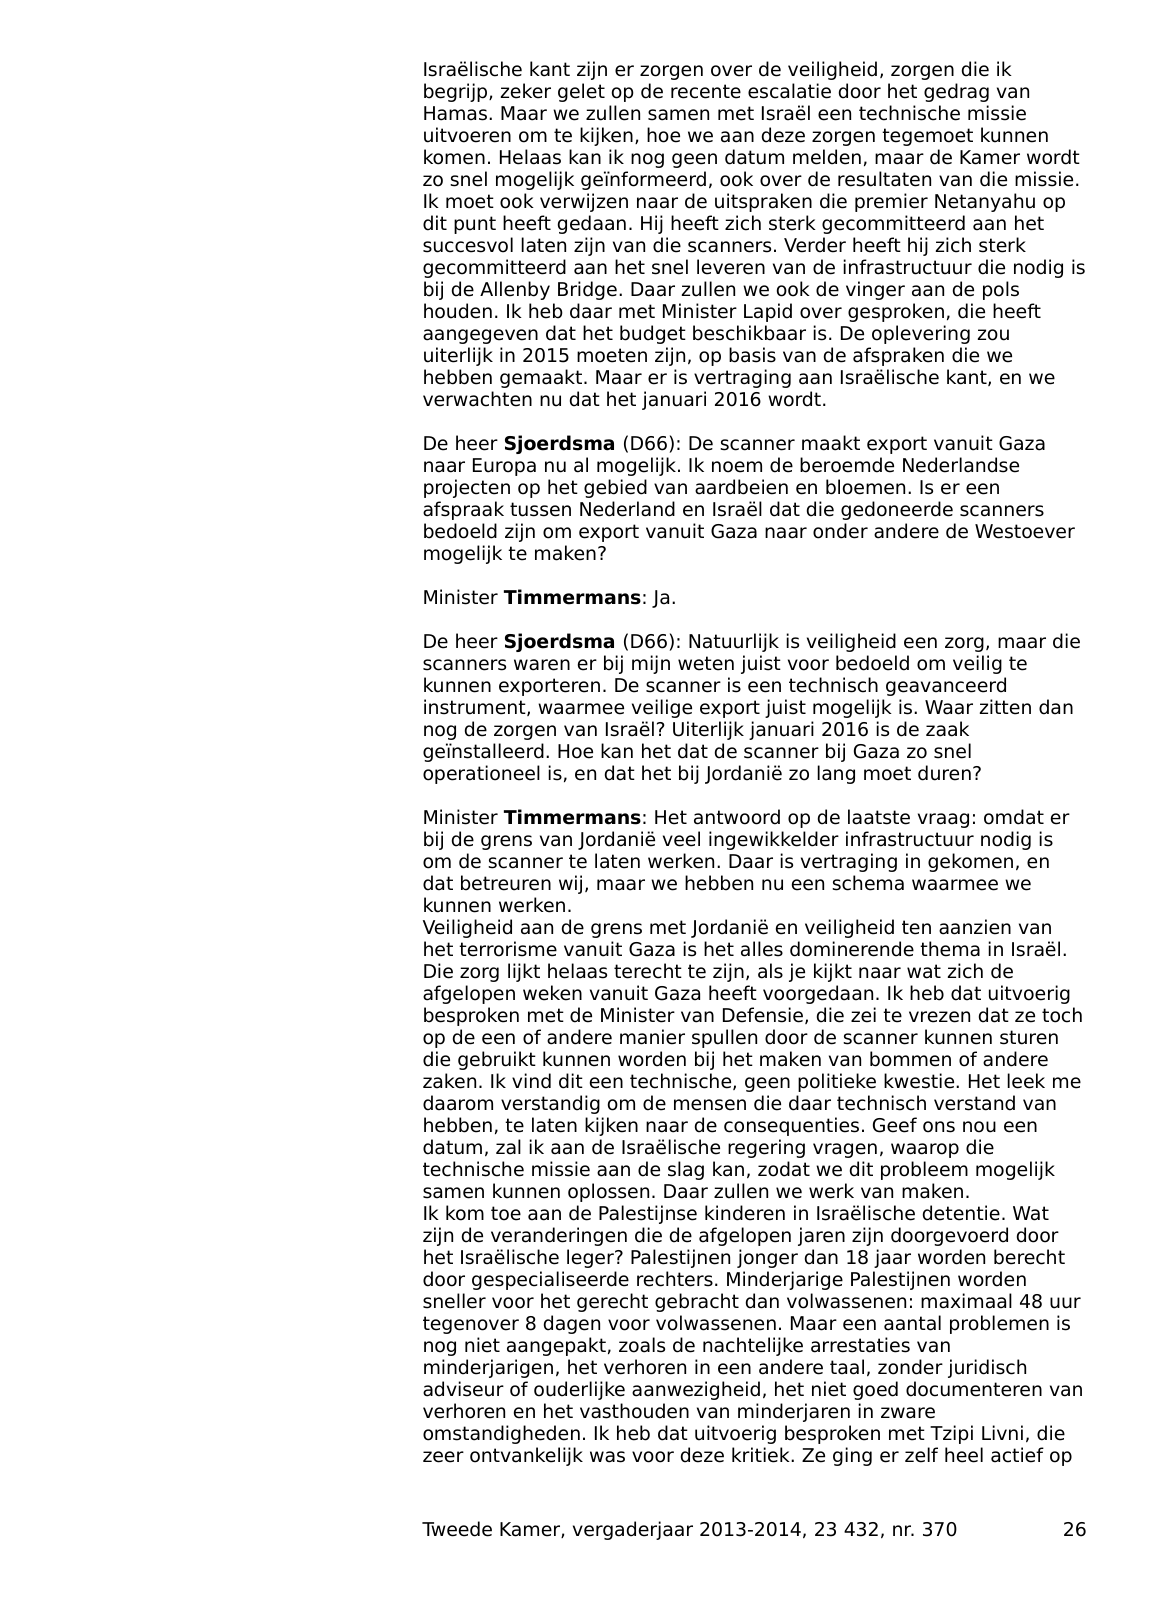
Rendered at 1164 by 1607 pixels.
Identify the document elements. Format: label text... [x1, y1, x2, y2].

text De heer Sjoerdsma (D66): Natuurlijk is veiligheid een zorg, maar die scanners waren er bij mijn weten juist voor bedoeld om veilig te kunnen exporteren. De scanner is een technisch geavanceerd instrument, waarmee veilige export juist mogelijk is. Waar zitten dan nog de zorgen van Israël? Uiterlijk januari 2016 is de zaak geïnstalleerd. Hoe kan het dat de scanner bij Gaza zo snel operationeel is, en dat het bij Jordanië zo lang moet duren? [422, 631, 1087, 785]
text Veiligheid aan de grens met Jordanië en veiligheid ten aanzien van het terrorisme vanuit Gaza is het alles dominerende thema in Israël. Die zorg lijkt helaas terecht te zijn, als je kijkt naar wat zich de afgelopen weken vanuit Gaza heeft voorgedaan. Ik heb dat uitvoerig besproken met de Minister van Defensie, die zei te vrezen dat ze toch op de een of andere manier spullen door de scanner kunnen sturen die gebruikt kunnen worden bij het maken van bommen of andere zaken. Ik vind dit een technische, geen politieke kwestie. Het leek me daarom verstandig om de mensen die daar technisch verstand van hebben, te laten kijken naar de consequenties. Geef ons nou een datum, zal ik aan de Israëlische regering vragen, waarop die technische missie aan de slag kan, zodat we dit probleem mogelijk samen kunnen oplossen. Daar zullen we werk van maken. [422, 917, 1087, 1203]
text Ik kom toe aan de Palestijnse kinderen in Israëlische detentie. Wat zijn de veranderingen die de afgelopen jaren zijn doorgevoerd door het Israëlische leger? Palestijnen jonger dan 18 jaar worden berecht door gespecialiseerde rechters. Minderjarige Palestijnen worden sneller voor het gerecht gebracht dan volwassenen: maximaal 48 uur tegenover 8 dagen voor volwassenen. Maar een aantal problemen is nog niet aangepakt, zoals de nachtelijke arrestaties van minderjarigen, het verhoren in een andere taal, zonder juridisch adviseur of ouderlijke aanwezigheid, het niet goed documenteren van verhoren en het vasthouden van minderjaren in zware omstandigheden. Ik heb dat uitvoerig besproken met Tzipi Livni, die zeer ontvankelijk was voor deze kritiek. Ze ging er zelf heel actief op [422, 1203, 1087, 1467]
text De heer Sjoerdsma (D66): De scanner maakt export vanuit Gaza naar Europa nu al mogelijk. Ik noem de beroemde Nederlandse projecten op het gebied van aardbeien en bloemen. Is er een afspraak tussen Nederland en Israël dat die gedoneerde scanners bedoeld zijn om export vanuit Gaza naar onder andere de Westoever mogelijk te maken? [422, 433, 1087, 565]
text Minister Timmermans: Ja. [422, 587, 1087, 609]
text Minister Timmermans: Het antwoord op de laatste vraag: omdat er bij de grens van Jordanië veel ingewikkelder infrastructuur nodig is om de scanner te laten werken. Daar is vertraging in gekomen, en dat betreuren wij, maar we hebben nu een schema waarmee we kunnen werken. [422, 807, 1087, 917]
text Israëlische kant zijn er zorgen over de veiligheid, zorgen die ik begrijp, zeker gelet op de recente escalatie door het gedrag van Hamas. Maar we zullen samen met Israël een technische missie uitvoeren om te kijken, hoe we aan deze zorgen tegemoet kunnen komen. Helaas kan ik nog geen datum melden, maar de Kamer wordt zo snel mogelijk geïnformeerd, ook over de resultaten van die missie. Ik moet ook verwijzen naar de uitspraken die premier Netanyahu op dit punt heeft gedaan. Hij heeft zich sterk gecommitteerd aan het succesvol laten zijn van die scanners. Verder heeft hij zich sterk gecommitteerd aan het snel leveren van de infrastructuur die nodig is bij de Allenby Bridge. Daar zullen we ook de vinger aan de pols houden. Ik heb daar met Minister Lapid over gesproken, die heeft aangegeven dat het budget beschikbaar is. De oplevering zou uiterlijk in 2015 moeten zijn, op basis van de afspraken die we hebben gemaakt. Maar er is vertraging aan Israëlische kant, en we verwachten nu dat het januari 2016 wordt. [422, 59, 1087, 411]
